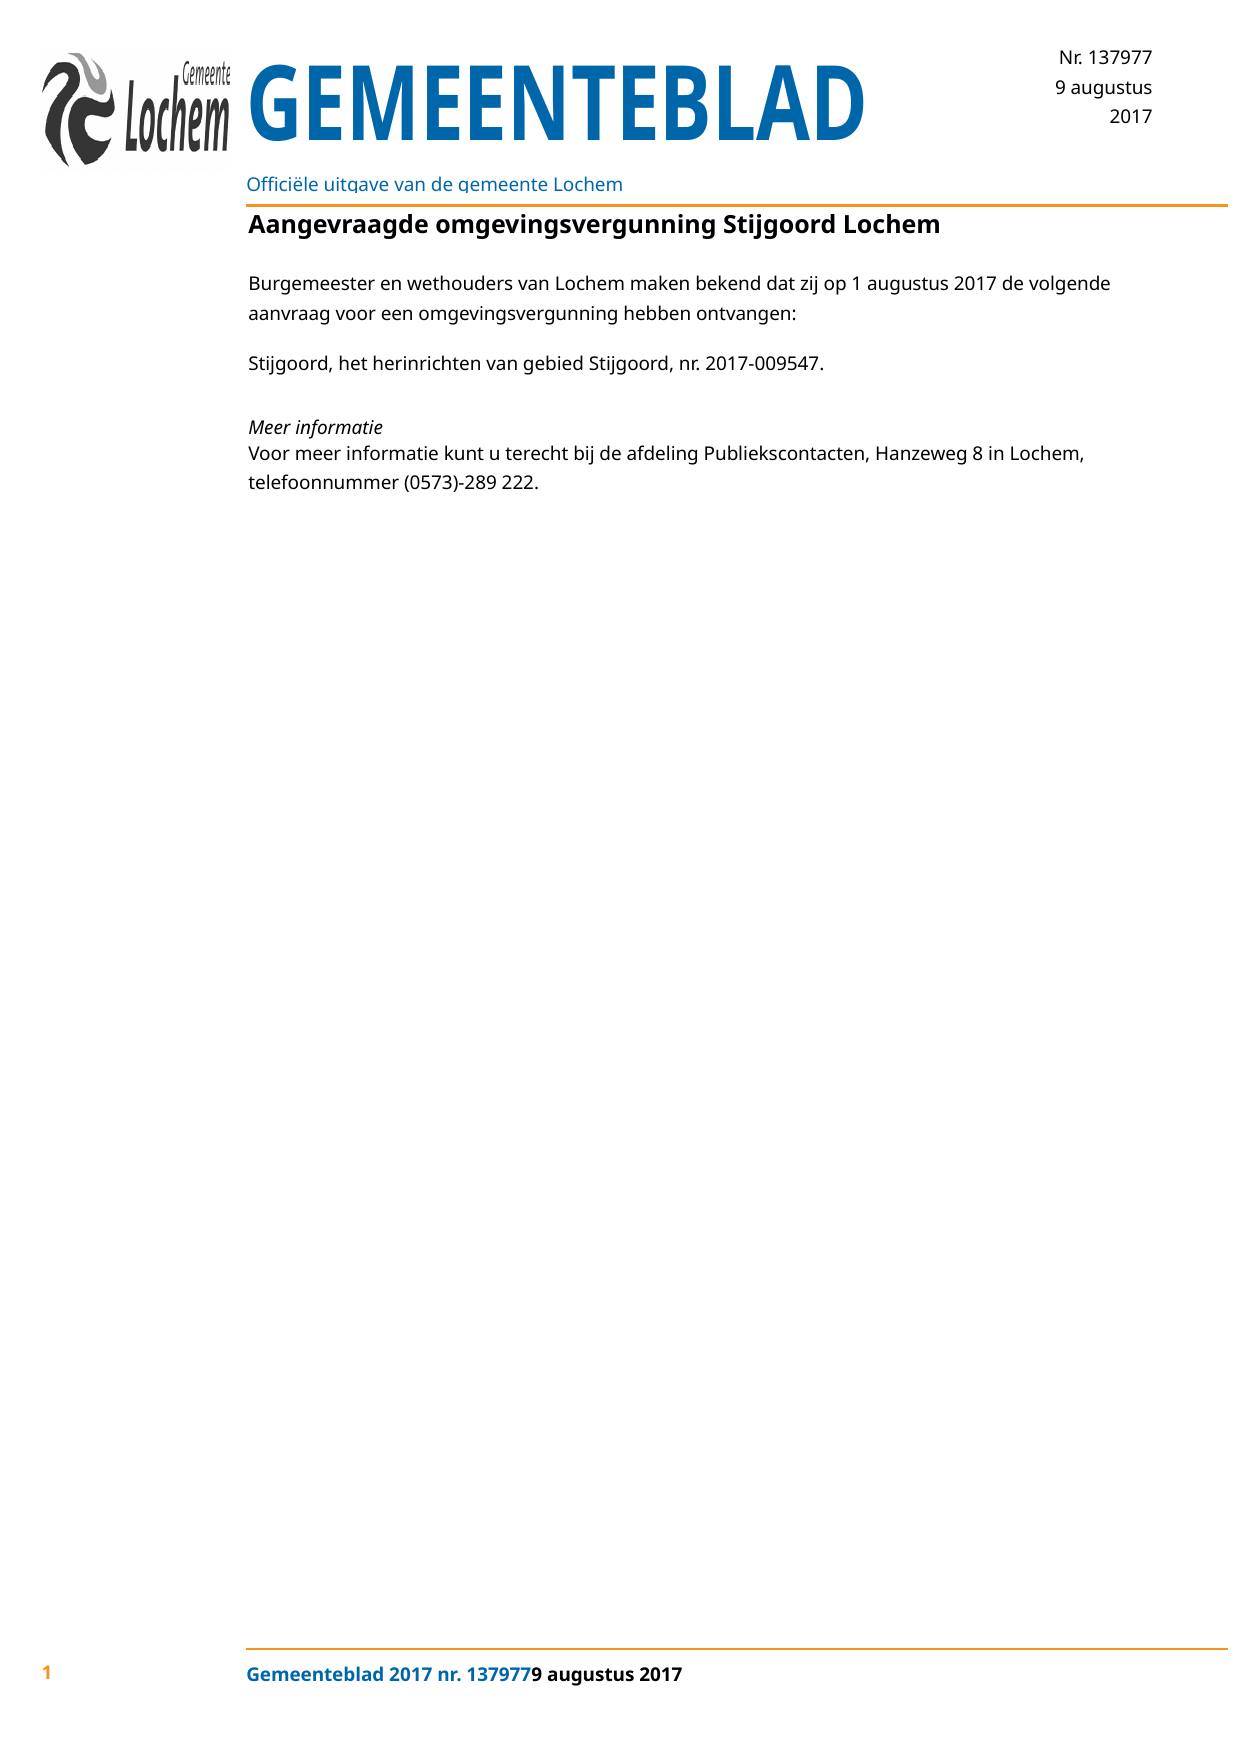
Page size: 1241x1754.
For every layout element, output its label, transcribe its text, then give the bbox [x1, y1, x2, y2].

picture [41, 47, 231, 172]
text Voor meer informatie kunt u terecht bij de afdeling Publiekscontacten, Hanzeweg 8 in Lochem, telefoonnummer (0573)-289 222. [248, 440, 1152, 495]
text Aangevraagde omgevingsvergunning Stijgoord Lochem [248, 207, 1152, 241]
text Stijgoord, het herinrichten van gebied Stijgoord, nr. 2017-009547. [248, 350, 1152, 376]
text Meer informatie [248, 414, 1152, 440]
text Burgemeester en wethouders van Lochem maken bekend dat zij op 1 augustus 2017 de volgende aanvraag voor een omgevingsvergunning hebben ontvangen: [248, 270, 1152, 326]
